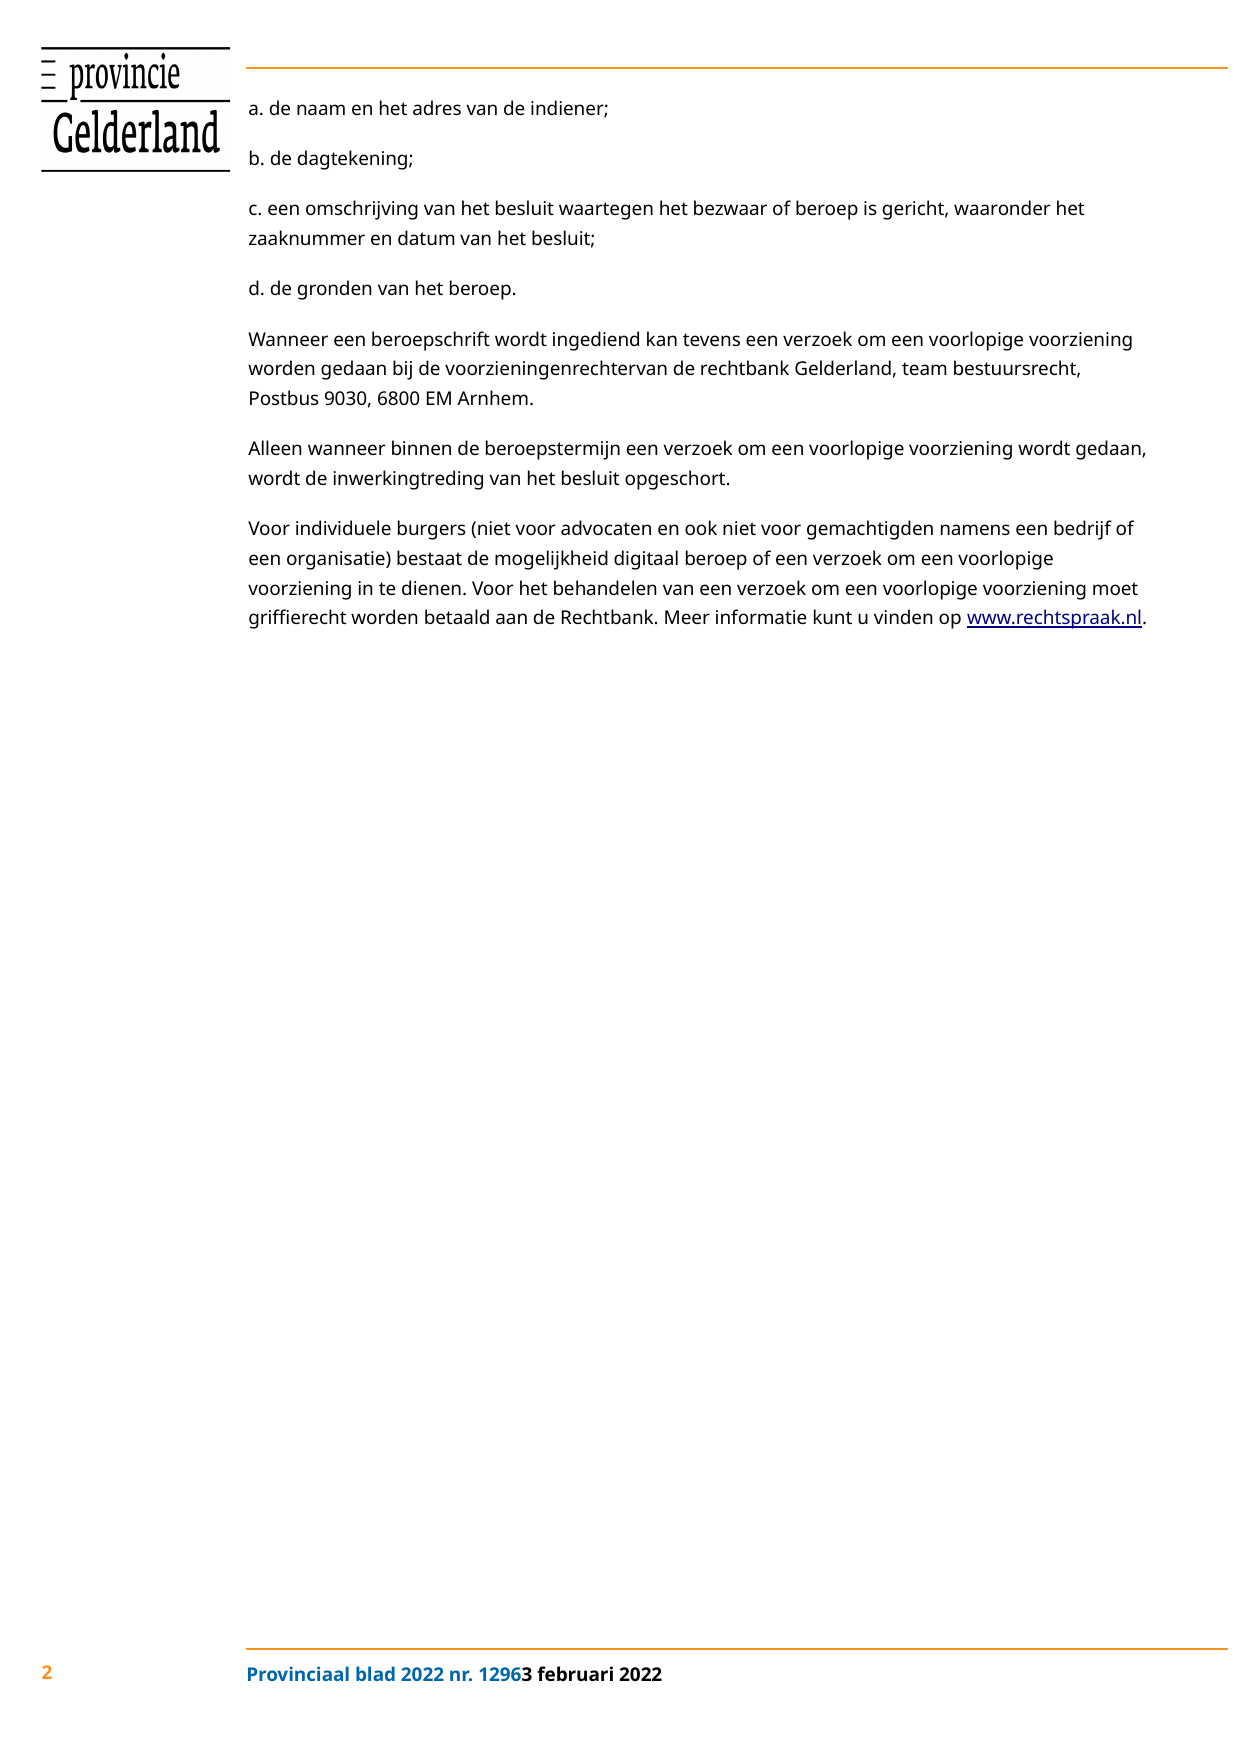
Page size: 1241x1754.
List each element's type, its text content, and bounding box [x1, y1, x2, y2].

text Voor individuele burgers (niet voor advocaten en ook niet voor gemachtigden namens een bedrijf of een organisatie) bestaat de mogelijkheid digitaal beroep of een verzoek om een voorlopige voorziening in te dienen. Voor het behandelen van een verzoek om een voorlopige voorziening moet griffierecht worden betaald aan de Rechtbank. Meer informatie kunt u vinden op www.rechtspraak.nl. [248, 516, 1152, 630]
text Alleen wanneer binnen de beroepstermijn een verzoek om een voorlopige voorziening wordt gedaan, wordt de inwerkingtreding van het besluit opgeschort. [248, 436, 1152, 491]
text d. de gronden van het beroep. [248, 276, 1152, 301]
text Wanneer een beroepschrift wordt ingediend kan tevens een verzoek om een voorlopige voorziening worden gedaan bij de voorzieningenrechtervan de rechtbank Gelderland, team bestuursrecht, Postbus 9030, 6800 EM Arnhem. [248, 326, 1152, 411]
picture [41, 47, 231, 172]
text c. een omschrijving van het besluit waartegen het bezwaar of beroep is gericht, waaronder het zaaknummer en datum van het besluit; [248, 196, 1152, 251]
text a. de naam en het adres van de indiener; [248, 95, 1152, 121]
text b. de dagtekening; [248, 145, 1152, 171]
